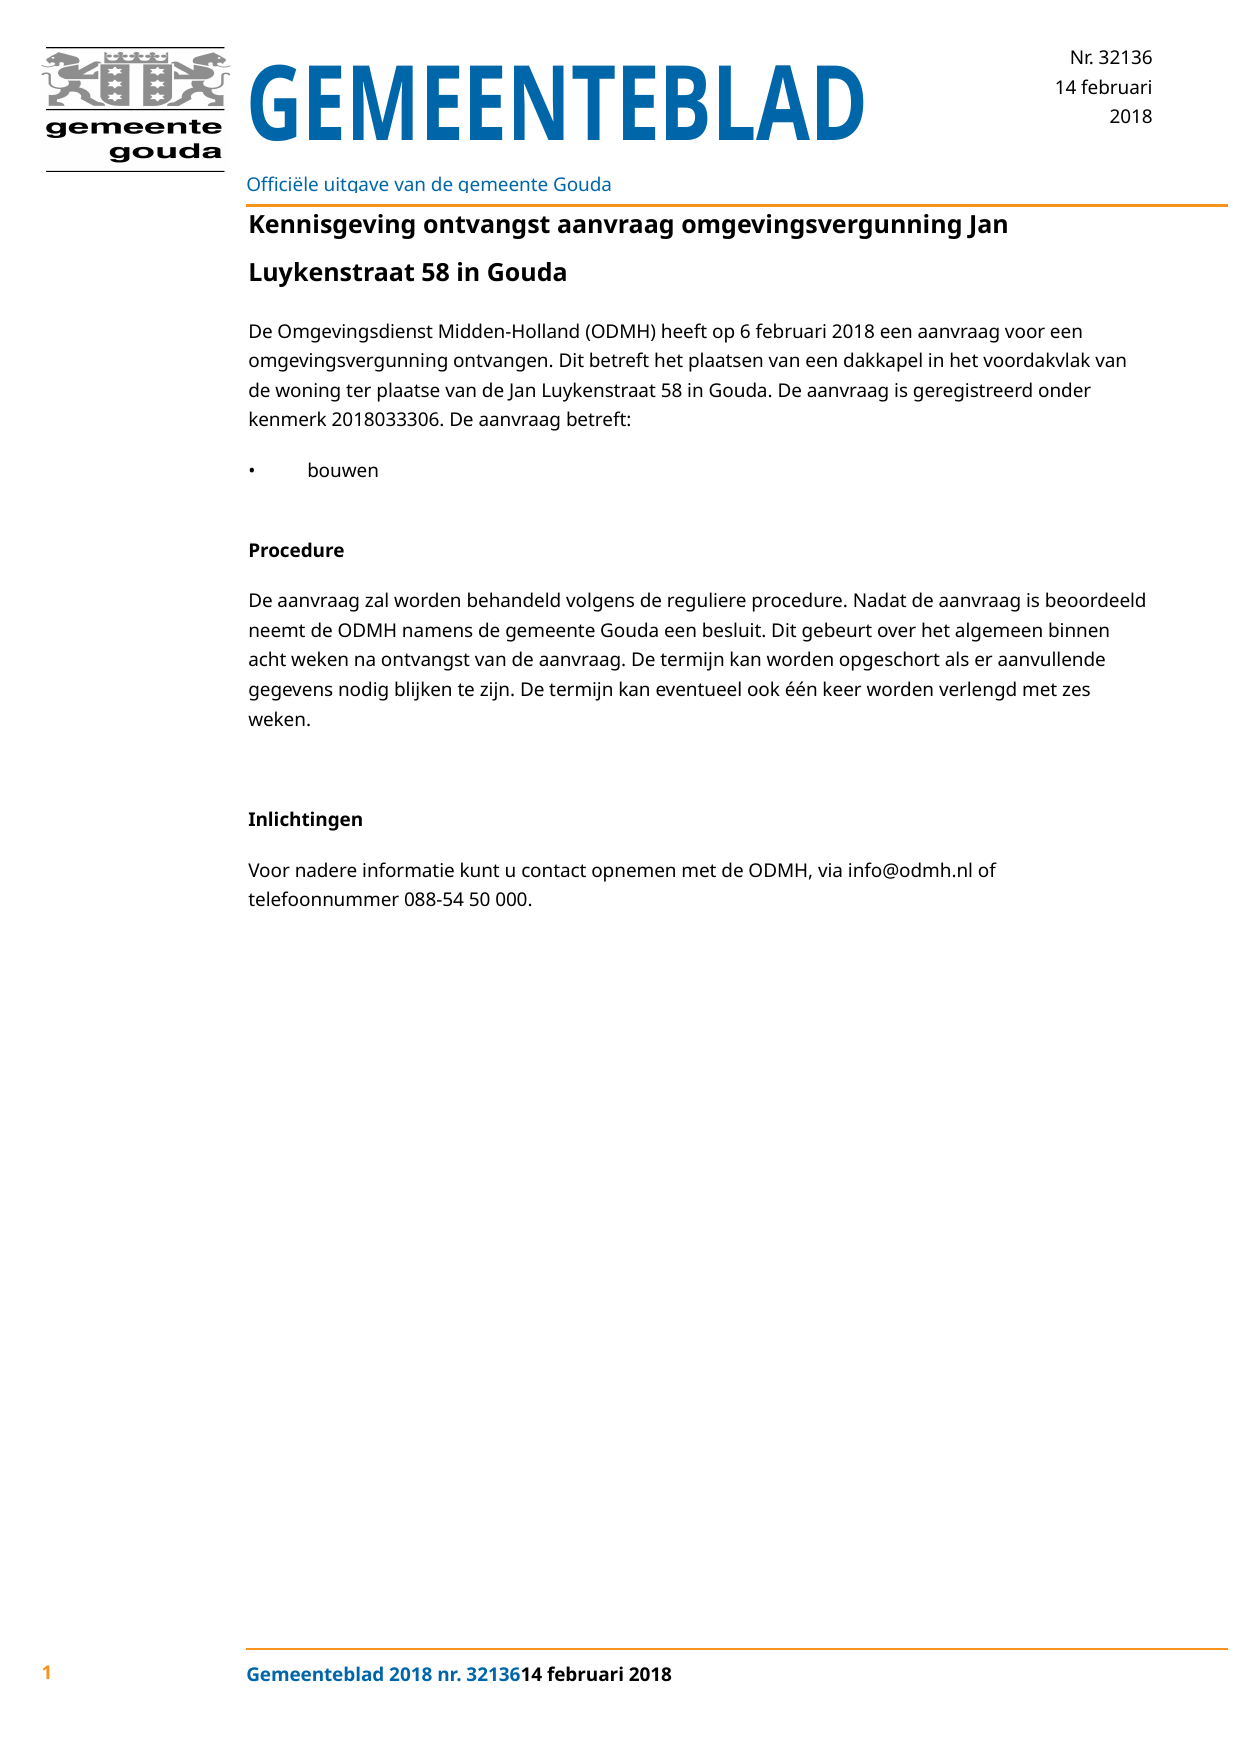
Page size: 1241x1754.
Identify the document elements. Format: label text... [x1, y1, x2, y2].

text Procedure [248, 537, 1152, 563]
list bouwen [248, 457, 1152, 483]
picture [41, 47, 231, 172]
text De Omgevingsdienst Midden-Holland (ODMH) heeft op 6 februari 2018 een aanvraag voor een omgevingsvergunning ontvangen. Dit betreft het plaatsen van een dakkapel in het voordakvlak van de woning ter plaatse van de Jan Luykenstraat 58 in Gouda. De aanvraag is geregistreerd onder kenmerk 2018033306. De aanvraag betreft: [248, 318, 1152, 432]
text De aanvraag zal worden behandeld volgens de reguliere procedure. Nadat de aanvraag is beoordeeld neemt de ODMH namens de gemeente Gouda een besluit. Dit gebeurt over het algemeen binnen acht weken na ontvangst van de aanvraag. De termijn kan worden opgeschort als er aanvullende gegevens nodig blijken te zijn. De termijn kan eventueel ook één keer worden verlengd met zes weken. [248, 587, 1152, 732]
text Voor nadere informatie kunt u contact opnemen met de ODMH, via info@odmh.nl of telefoonnummer 088-54 50 000. [248, 857, 1152, 912]
text Kennisgeving ontvangst aanvraag omgevingsvergunning Jan Luykenstraat 58 in Gouda [248, 207, 1152, 288]
text Inlichtingen [248, 807, 1152, 832]
